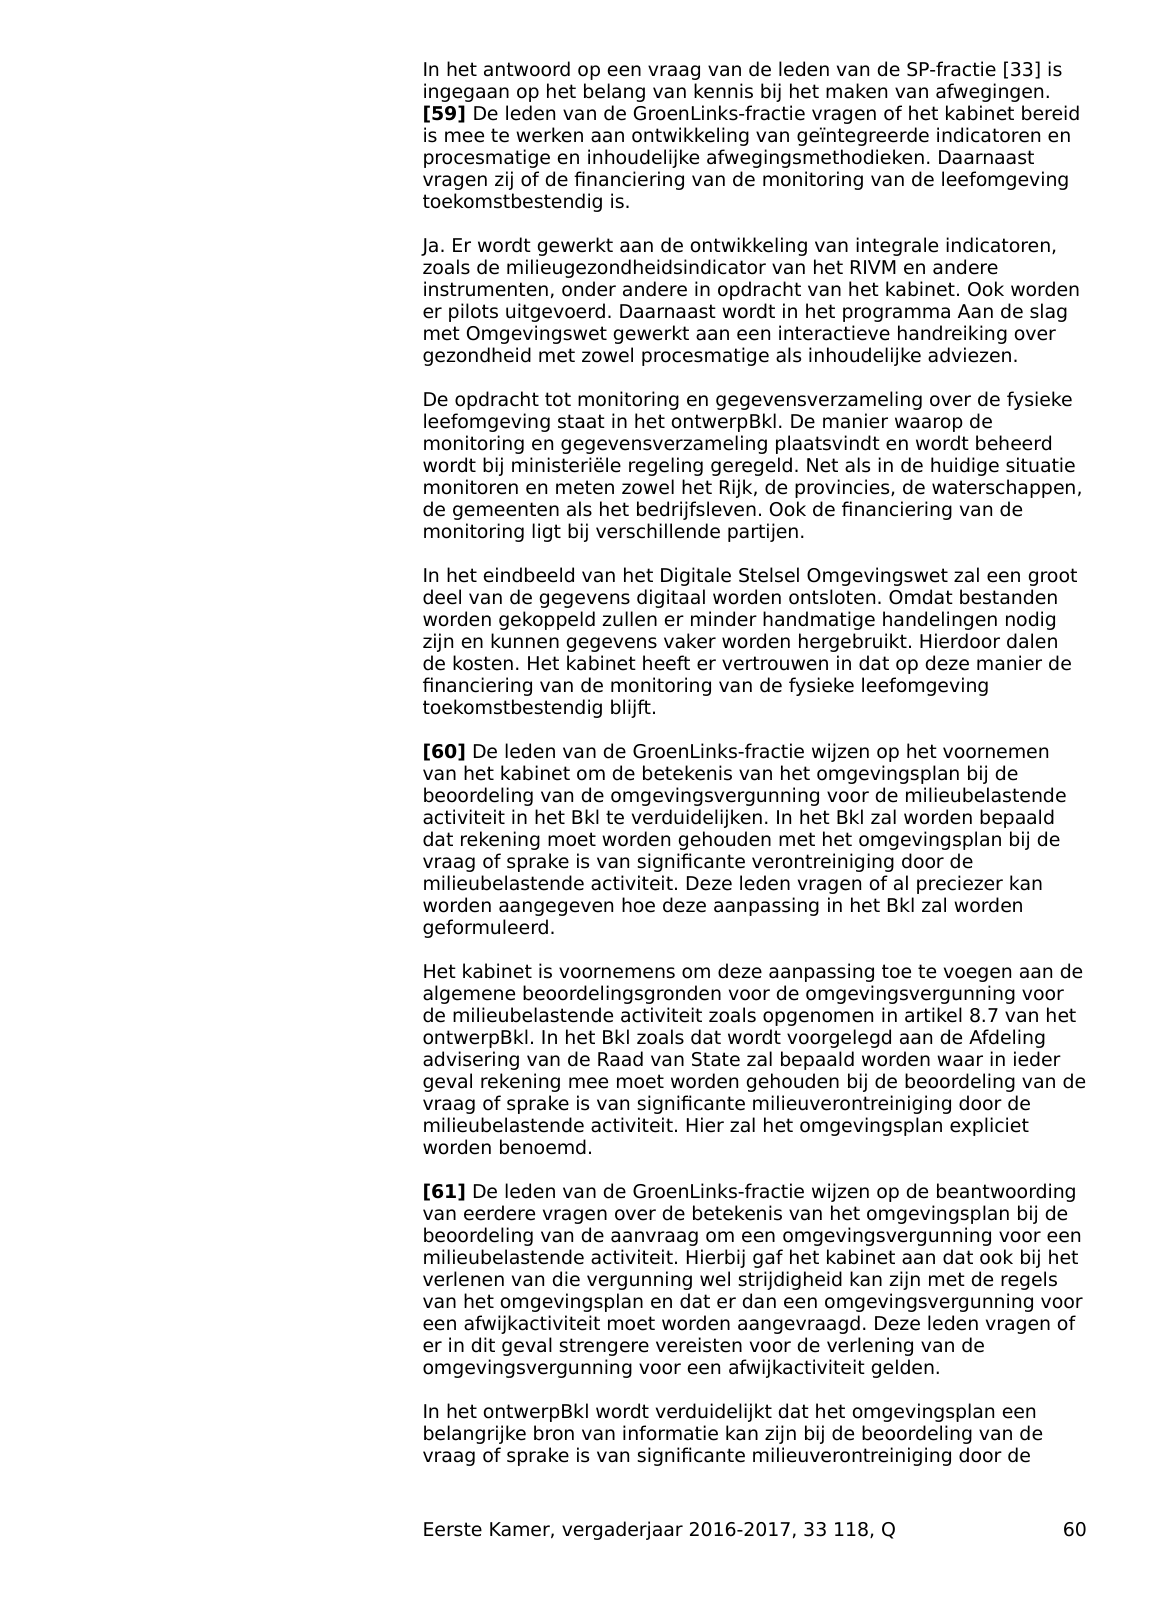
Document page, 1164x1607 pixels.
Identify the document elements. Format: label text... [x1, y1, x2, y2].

text [60] De leden van de GroenLinks-fractie wijzen op het voornemen van het kabinet om de betekenis van het omgevingsplan bij de beoordeling van de omgevingsvergunning voor de milieubelastende activiteit in het Bkl te verduidelijken. In het Bkl zal worden bepaald dat rekening moet worden gehouden met het omgevingsplan bij de vraag of sprake is van significante verontreiniging door de milieubelastende activiteit. Deze leden vragen of al preciezer kan worden aangegeven hoe deze aanpassing in het Bkl zal worden geformuleerd. [422, 741, 1087, 939]
text In het antwoord op een vraag van de leden van de SP-fractie [33] is ingegaan op het belang van kennis bij het maken van afwegingen. [422, 59, 1087, 103]
text [59] De leden van de GroenLinks-fractie vragen of het kabinet bereid is mee te werken aan ontwikkeling van geïntegreerde indicatoren en procesmatige en inhoudelijke afwegingsmethodieken. Daarnaast vragen zij of de financiering van de monitoring van de leefomgeving toekomstbestendig is. [422, 103, 1087, 213]
text De opdracht tot monitoring en gegevensverzameling over de fysieke leefomgeving staat in het ontwerpBkl. De manier waarop de monitoring en gegevensverzameling plaatsvindt en wordt beheerd wordt bij ministeriële regeling geregeld. Net als in de huidige situatie monitoren en meten zowel het Rijk, de provincies, de waterschappen, de gemeenten als het bedrijfsleven. Ook de financiering van de monitoring ligt bij verschillende partijen. [422, 389, 1087, 543]
text Het kabinet is voornemens om deze aanpassing toe te voegen aan de algemene beoordelingsgronden voor de omgevingsvergunning voor de milieubelastende activiteit zoals opgenomen in artikel 8.7 van het ontwerpBkl. In het Bkl zoals dat wordt voorgelegd aan de Afdeling advisering van de Raad van State zal bepaald worden waar in ieder geval rekening mee moet worden gehouden bij de beoordeling van de vraag of sprake is van significante milieuverontreiniging door de milieubelastende activiteit. Hier zal het omgevingsplan expliciet worden benoemd. [422, 961, 1087, 1159]
text In het eindbeeld van het Digitale Stelsel Omgevingswet zal een groot deel van de gegevens digitaal worden ontsloten. Omdat bestanden worden gekoppeld zullen er minder handmatige handelingen nodig zijn en kunnen gegevens vaker worden hergebruikt. Hierdoor dalen de kosten. Het kabinet heeft er vertrouwen in dat op deze manier de financiering van de monitoring van de fysieke leefomgeving toekomstbestendig blijft. [422, 565, 1087, 719]
text [61] De leden van de GroenLinks-fractie wijzen op de beantwoording van eerdere vragen over de betekenis van het omgevingsplan bij de beoordeling van de aanvraag om een omgevingsvergunning voor een milieubelastende activiteit. Hierbij gaf het kabinet aan dat ook bij het verlenen van die vergunning wel strijdigheid kan zijn met de regels van het omgevingsplan en dat er dan een omgevingsvergunning voor een afwijkactiviteit moet worden aangevraagd. Deze leden vragen of er in dit geval strengere vereisten voor de verlening van de omgevingsvergunning voor een afwijkactiviteit gelden. [422, 1181, 1087, 1379]
text Ja. Er wordt gewerkt aan de ontwikkeling van integrale indicatoren, zoals de milieugezondheidsindicator van het RIVM en andere instrumenten, onder andere in opdracht van het kabinet. Ook worden er pilots uitgevoerd. Daarnaast wordt in het programma Aan de slag met Omgevingswet gewerkt aan een interactieve handreiking over gezondheid met zowel procesmatige als inhoudelijke adviezen. [422, 235, 1087, 367]
text In het ontwerpBkl wordt verduidelijkt dat het omgevingsplan een belangrijke bron van informatie kan zijn bij de beoordeling van de vraag of sprake is van significante milieuverontreiniging door de [422, 1401, 1087, 1467]
